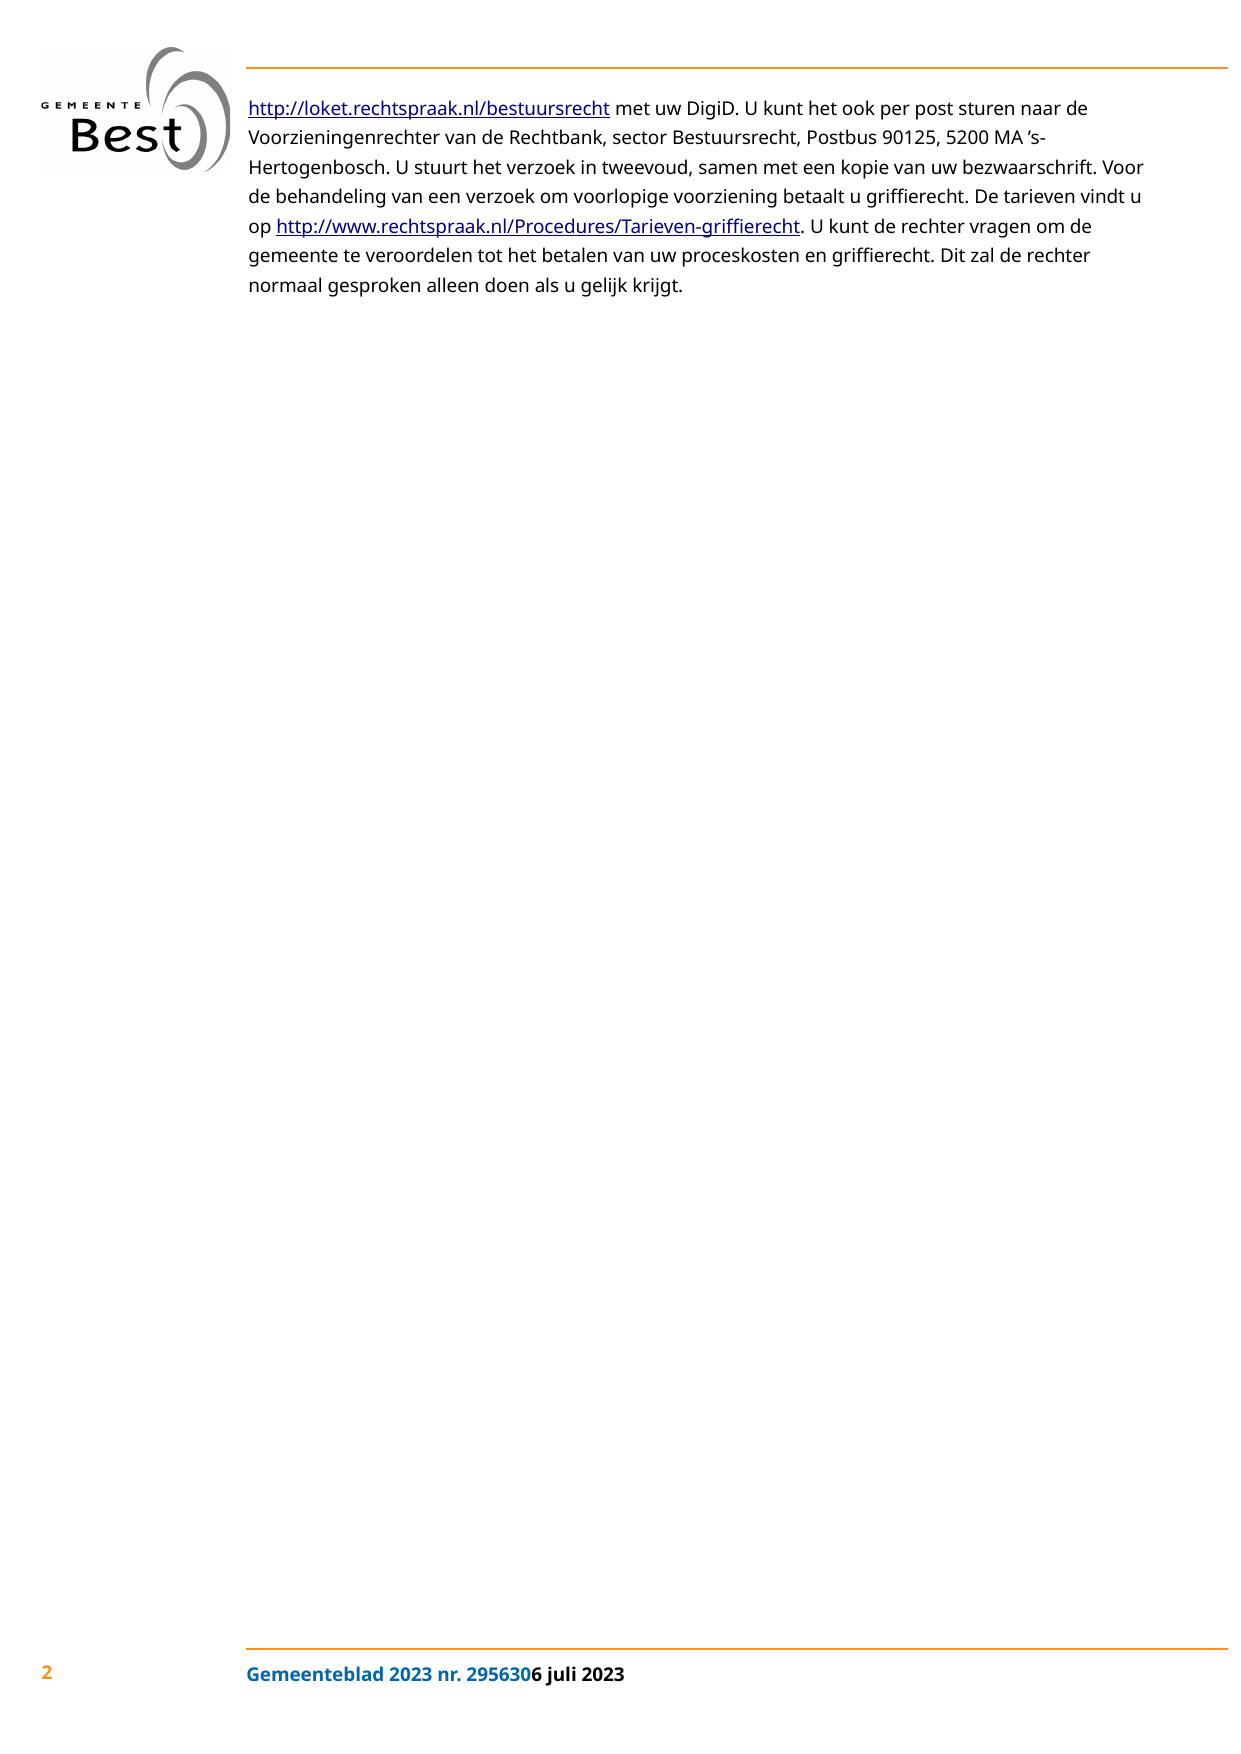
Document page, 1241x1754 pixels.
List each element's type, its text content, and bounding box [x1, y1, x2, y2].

picture [41, 47, 231, 172]
text http://loket.rechtspraak.nl/bestuursrecht met uw DigiD. U kunt het ook per post sturen naar de Voorzieningenrechter van de Rechtbank, sector Bestuursrecht, Postbus 90125, 5200 MA ’s-Hertogenbosch. U stuurt het verzoek in tweevoud, samen met een kopie van uw bezwaarschrift. Voor de behandeling van een verzoek om voorlopige voorziening betaalt u griffierecht. De tarieven vindt u op http://www.rechtspraak.nl/Procedures/Tarieven-griffierecht. U kunt de rechter vragen om de gemeente te veroordelen tot het betalen van uw proceskosten en griffierecht. Dit zal de rechter normaal gesproken alleen doen als u gelijk krijgt. [248, 95, 1152, 298]
